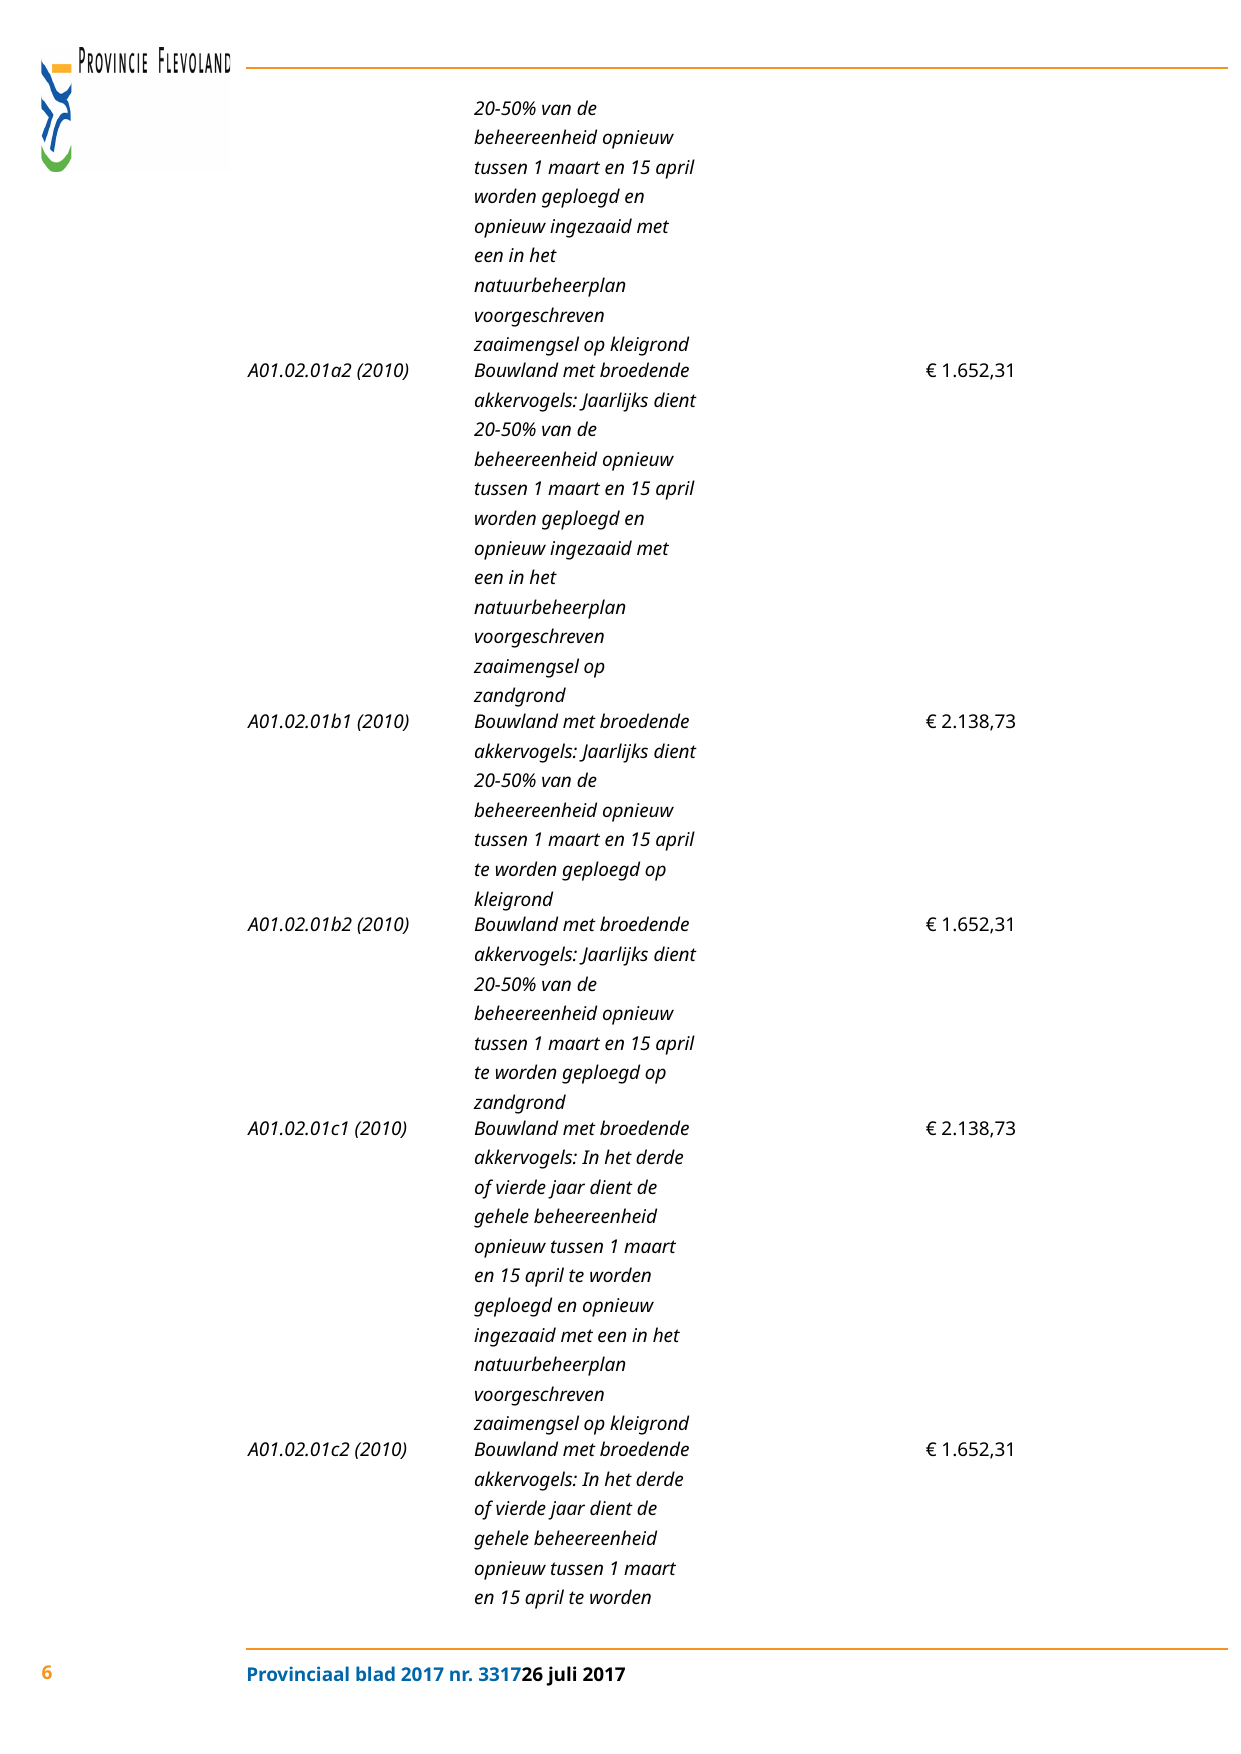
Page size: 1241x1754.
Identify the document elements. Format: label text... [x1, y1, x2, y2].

table_cell [248, 95, 474, 357]
table_cell A01.02.01c2 (2010) [248, 1436, 474, 1610]
table_cell [700, 1436, 926, 1610]
table_cell € 1.652,31 [926, 357, 1152, 708]
table_cell [700, 708, 926, 912]
table_cell [700, 357, 926, 708]
table_cell Bouwland met broedende akkervogels: Jaarlijks dient 20-50% van de beheereenheid opnieuw tussen 1 maart en 15 april te worden geploegd op kleigrond [474, 708, 700, 912]
table_cell Bouwland met broedende akkervogels: Jaarlijks dient 20-50% van de beheereenheid opnieuw tussen 1 maart en 15 april worden geploegd en opnieuw ingezaaid met een in het natuurbeheerplan voorgeschreven zaaimengsel op zandgrond [474, 357, 700, 708]
table_cell A01.02.01a2 (2010) [248, 357, 474, 708]
table_cell [700, 95, 926, 357]
table_cell Bouwland met broedende akkervogels: Jaarlijks dient 20-50% van de beheereenheid opnieuw tussen 1 maart en 15 april te worden geploegd op zandgrond [474, 912, 700, 1115]
table_cell € 1.652,31 [926, 1436, 1152, 1610]
table_cell A01.02.01b1 (2010) [248, 708, 474, 912]
table_cell 20-50% van de beheereenheid opnieuw tussen 1 maart en 15 april worden geploegd en opnieuw ingezaaid met een in het natuurbeheerplan voorgeschreven zaaimengsel op kleigrond [474, 95, 700, 357]
table_cell [700, 1115, 926, 1436]
table_cell € 2.138,73 [926, 1115, 1152, 1436]
table_cell A01.02.01b2 (2010) [248, 912, 474, 1115]
table_cell Bouwland met broedende akkervogels: In het derde of vierde jaar dient de gehele beheereenheid opnieuw tussen 1 maart en 15 april te worden [474, 1436, 700, 1610]
table_cell € 2.138,73 [926, 708, 1152, 912]
picture [41, 47, 231, 172]
table_cell Bouwland met broedende akkervogels: In het derde of vierde jaar dient de gehele beheereenheid opnieuw tussen 1 maart en 15 april te worden geploegd en opnieuw ingezaaid met een in het natuurbeheerplan voorgeschreven zaaimengsel op kleigrond [474, 1115, 700, 1436]
table_cell A01.02.01c1 (2010) [248, 1115, 474, 1436]
table_cell € 1.652,31 [926, 912, 1152, 1115]
table_cell [926, 95, 1152, 357]
table_cell [700, 912, 926, 1115]
